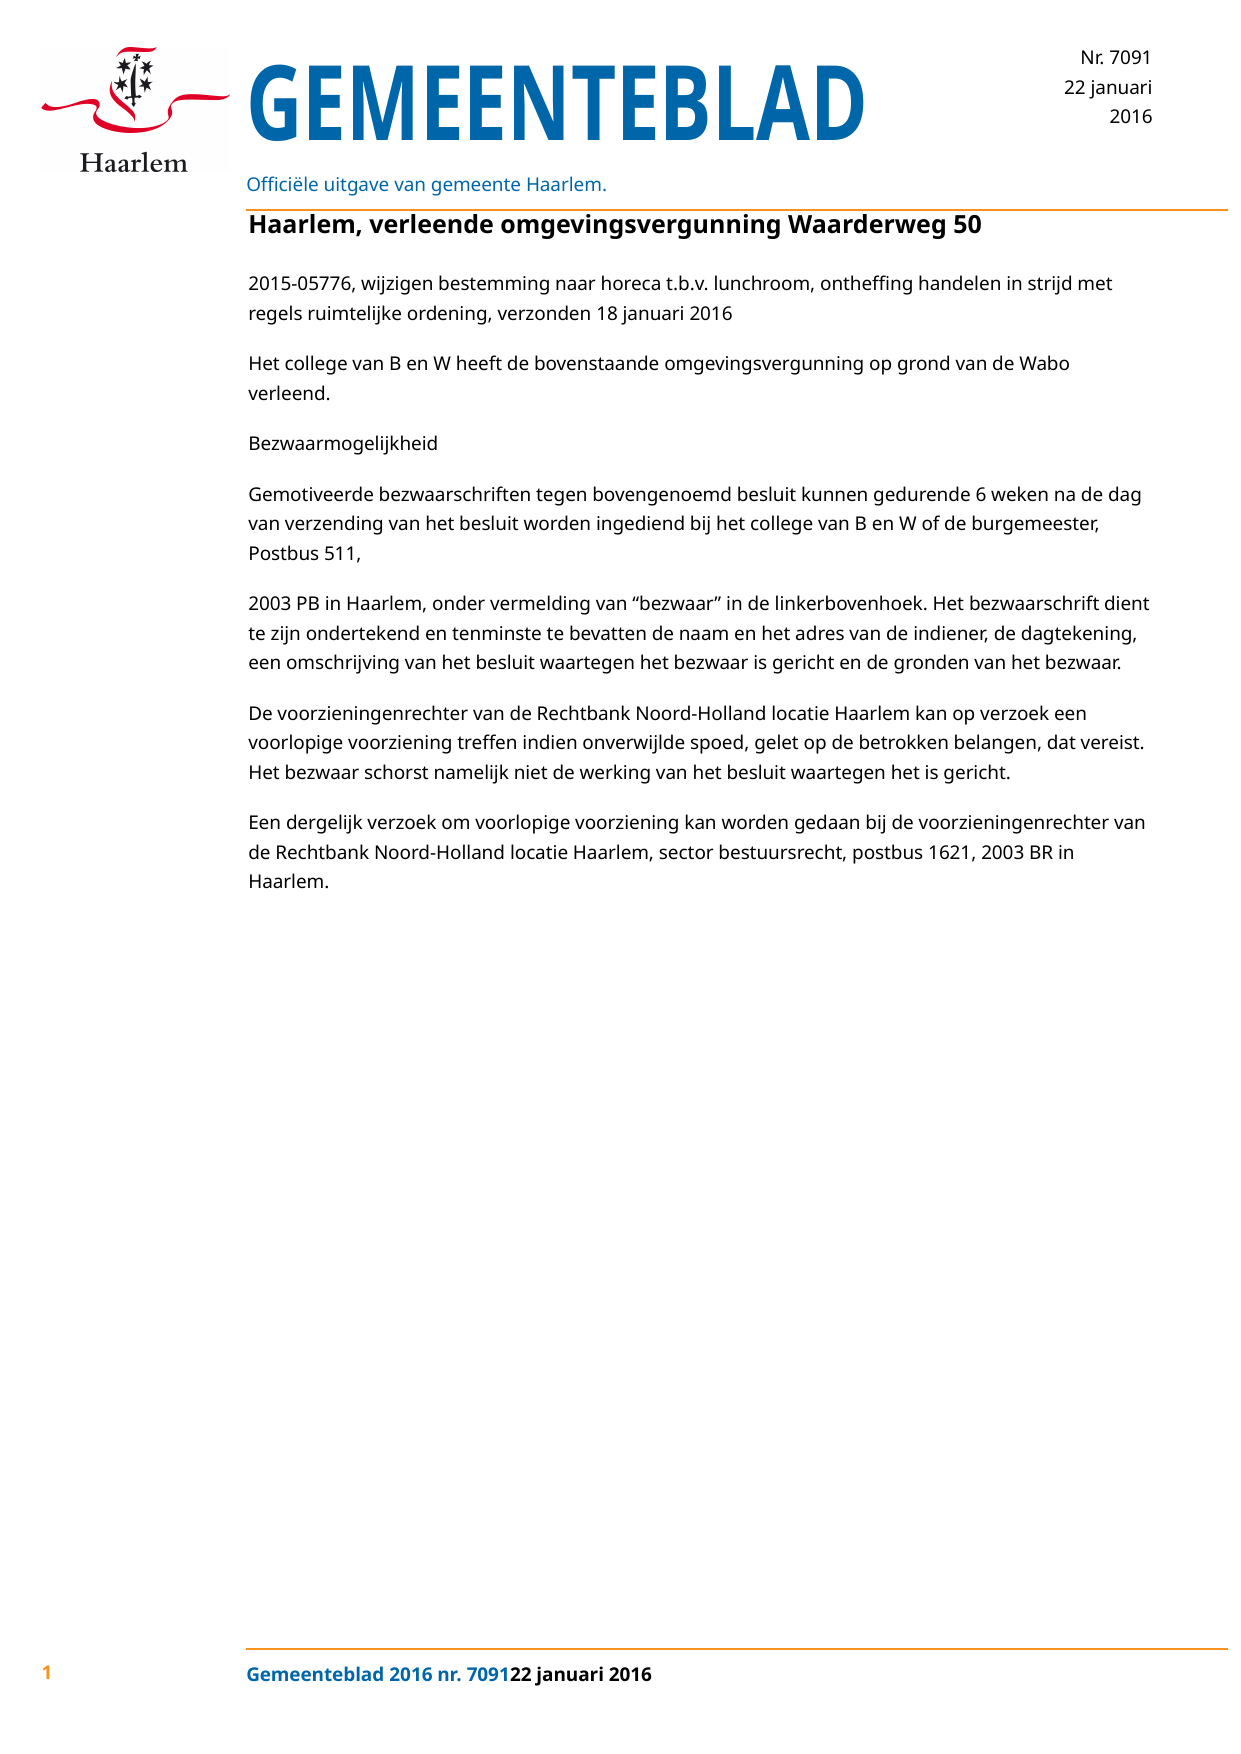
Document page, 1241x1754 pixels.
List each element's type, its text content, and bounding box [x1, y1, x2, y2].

text De voorzieningenrechter van de Rechtbank Noord-Holland locatie Haarlem kan op verzoek een voorlopige voorziening treffen indien onverwijlde spoed, gelet op de betrokken belangen, dat vereist. Het bezwaar schorst namelijk niet de werking van het besluit waartegen het is gericht. [248, 700, 1152, 785]
text Een dergelijk verzoek om voorlopige voorziening kan worden gedaan bij de voorzieningenrechter van de Rechtbank Noord-Holland locatie Haarlem, sector bestuursrecht, postbus 1621, 2003 BR in Haarlem. [248, 809, 1152, 894]
text 2003 PB in Haarlem, onder vermelding van “bezwaar” in de linkerbovenhoek. Het bezwaarschrift dient te zijn ondertekend en tenminste te bevatten de naam en het adres van de indiener, de dagtekening, een omschrijving van het besluit waartegen het bezwaar is gericht en de gronden van het bezwaar. [248, 590, 1152, 675]
picture [41, 47, 231, 172]
text 2015-05776, wijzigen bestemming naar horeca t.b.v. lunchroom, ontheffing handelen in strijd met regels ruimtelijke ordening, verzonden 18 januari 2016 [248, 270, 1152, 326]
text Gemotiveerde bezwaarschriften tegen bovengenoemd besluit kunnen gedurende 6 weken na de dag van verzending van het besluit worden ingediend bij het college van B en W of de burgemeester, Postbus 511, [248, 481, 1152, 566]
text Bezwaarmogelijkheid [248, 430, 1152, 456]
text Het college van B en W heeft de bovenstaande omgevingsvergunning op grond van de Wabo verleend. [248, 350, 1152, 406]
text Haarlem, verleende omgevingsvergunning Waarderweg 50 [248, 211, 1152, 241]
